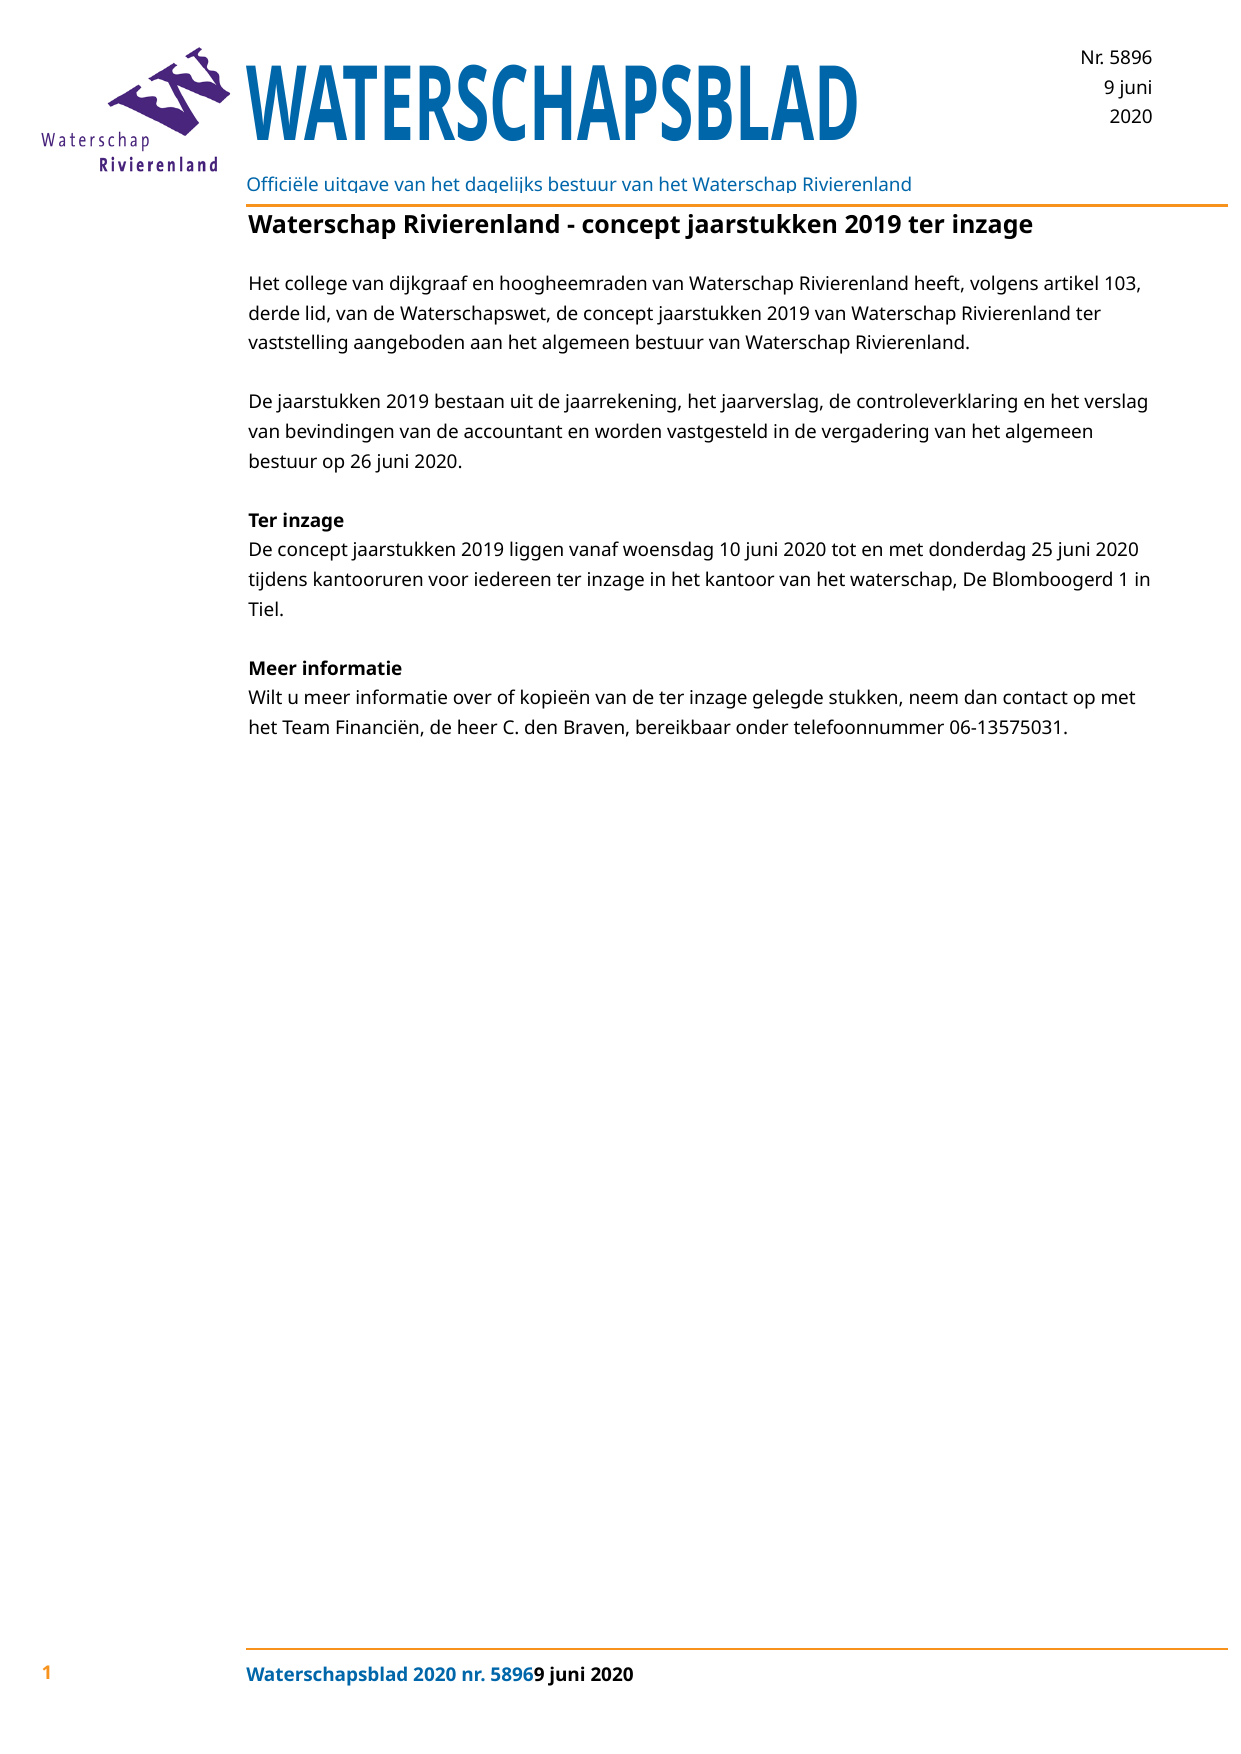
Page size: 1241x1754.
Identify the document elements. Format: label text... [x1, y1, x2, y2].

picture [41, 47, 231, 172]
text De concept jaarstukken 2019 liggen vanaf woensdag 10 juni 2020 tot en met donderdag 25 juni 2020 tijdens kantooruren voor iedereen ter inzage in het kantoor van het waterschap, De Blomboogerd 1 in Tiel. [248, 537, 1152, 621]
text Het college van dijkgraaf en hoogheemraden van Waterschap Rivierenland heeft, volgens artikel 103, derde lid, van de Waterschapswet, de concept jaarstukken 2019 van Waterschap Rivierenland ter vaststelling aangeboden aan het algemeen bestuur van Waterschap Rivierenland. [248, 270, 1152, 355]
text Wilt u meer informatie over of kopieën van de ter inzage gelegde stukken, neem dan contact op met het Team Financiën, de heer C. den Braven, bereikbaar onder telefoonnummer 06-13575031. [248, 684, 1152, 740]
text Ter inzage [248, 507, 1152, 533]
text Waterschap Rivierenland - concept jaarstukken 2019 ter inzage [248, 207, 1152, 241]
text De jaarstukken 2019 bestaan uit de jaarrekening, het jaarverslag, de controleverklaring en het verslag van bevindingen van de accountant en worden vastgesteld in de vergadering van het algemeen bestuur op 26 juni 2020. [248, 389, 1152, 473]
text Meer informatie [248, 655, 1152, 681]
